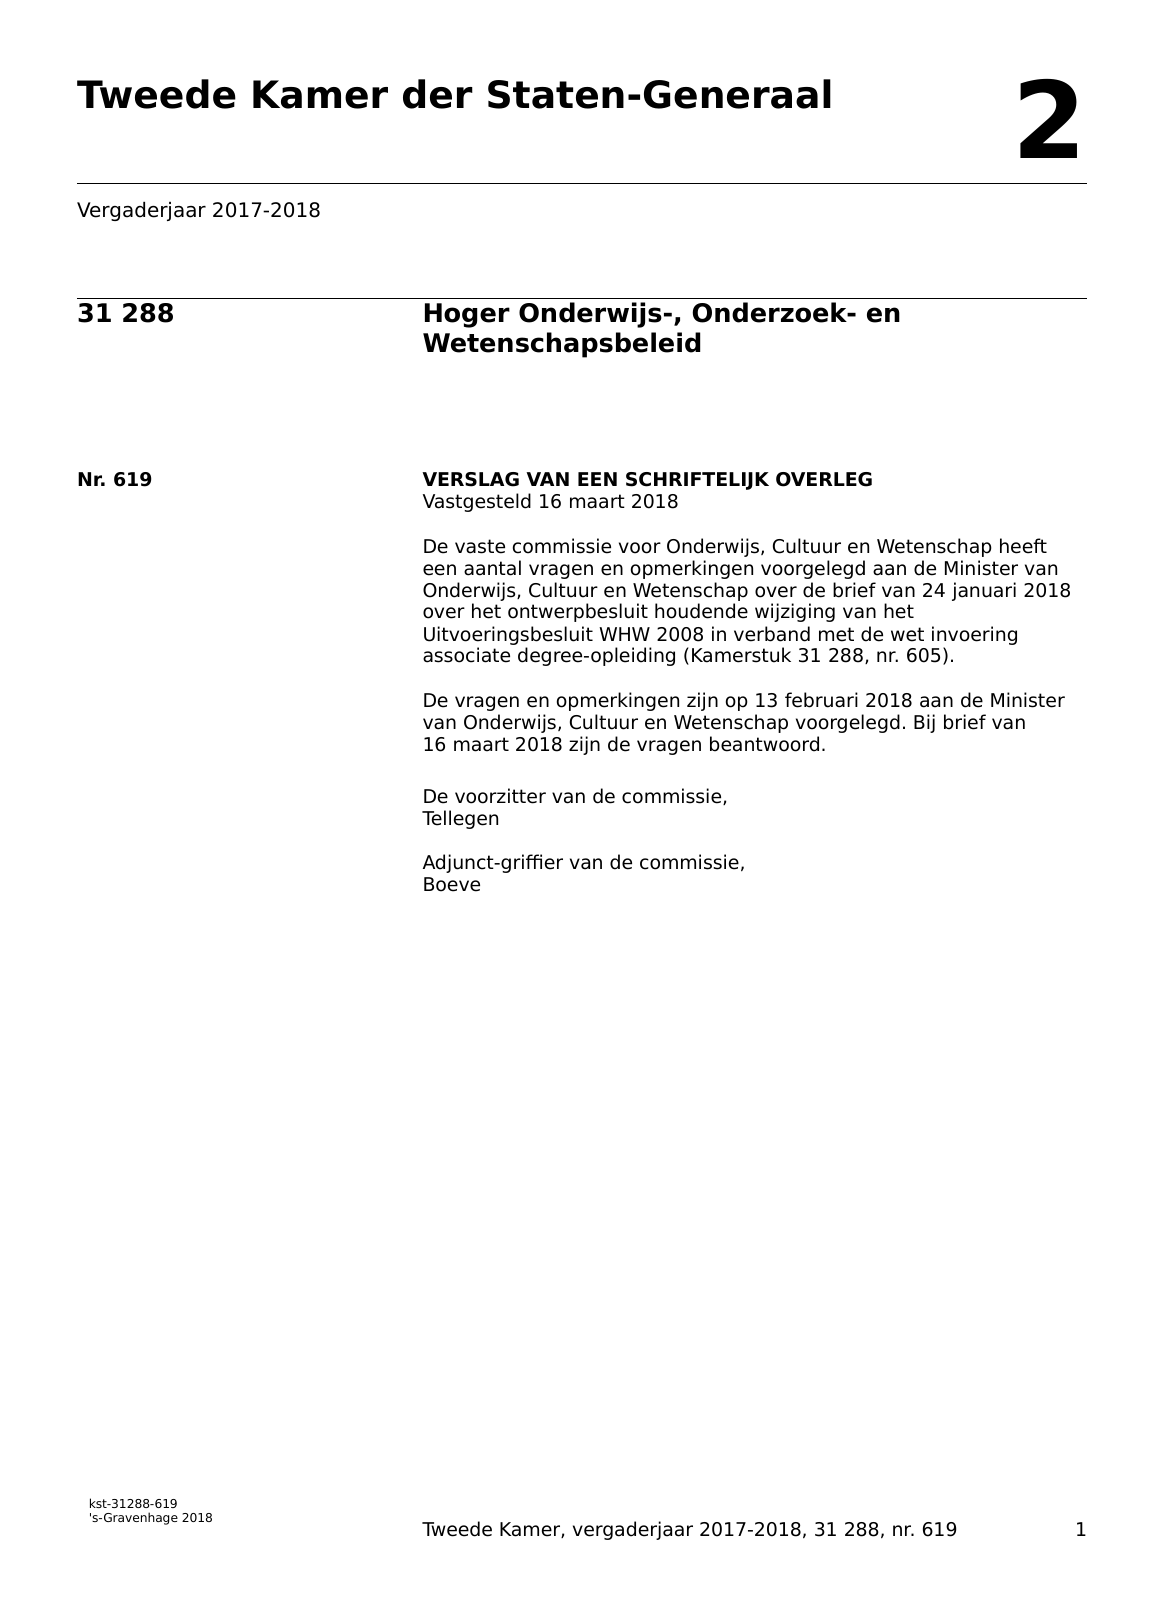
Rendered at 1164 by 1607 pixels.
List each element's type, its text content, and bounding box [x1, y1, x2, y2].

text kst-31288-619 [88, 1497, 323, 1511]
text De voorzitter van de commissie, Tellegen [422, 786, 1087, 829]
table_cell Vergaderjaar 2017-2018 [77, 184, 1087, 298]
table_header Tweede Kamer der Staten-Generaal [77, 59, 886, 183]
subtitle 31 288 Hoger Onderwijs-, Onderzoek- en Wetenschapsbeleid [77, 299, 1087, 358]
subtitle Nr. 619 VERSLAG VAN EEN SCHRIFTELIJK OVERLEG [77, 469, 1087, 491]
text De vaste commissie voor Onderwijs, Cultuur en Wetenschap heeft een aantal vragen en opmerkingen voorgelegd aan de Minister van Onderwijs, Cultuur en Wetenschap over de brief van 24 januari 2018 over het ontwerpbesluit houdende wijziging van het Uitvoeringsbesluit WHW 2008 in verband met de wet invoering associate degree-opleiding (Kamerstuk 31 288, nr. 605). [422, 536, 1087, 667]
text Vastgesteld 16 maart 2018 [422, 491, 1087, 513]
table_header 2 [886, 59, 1087, 183]
text Adjunct-griffier van de commissie, Boeve [422, 852, 1087, 896]
text 's-Gravenhage 2018 [88, 1511, 323, 1525]
text De vragen en opmerkingen zijn op 13 februari 2018 aan de Minister van Onderwijs, Cultuur en Wetenschap voorgelegd. Bij brief van 16 maart 2018 zijn de vragen beantwoord. [422, 689, 1087, 756]
